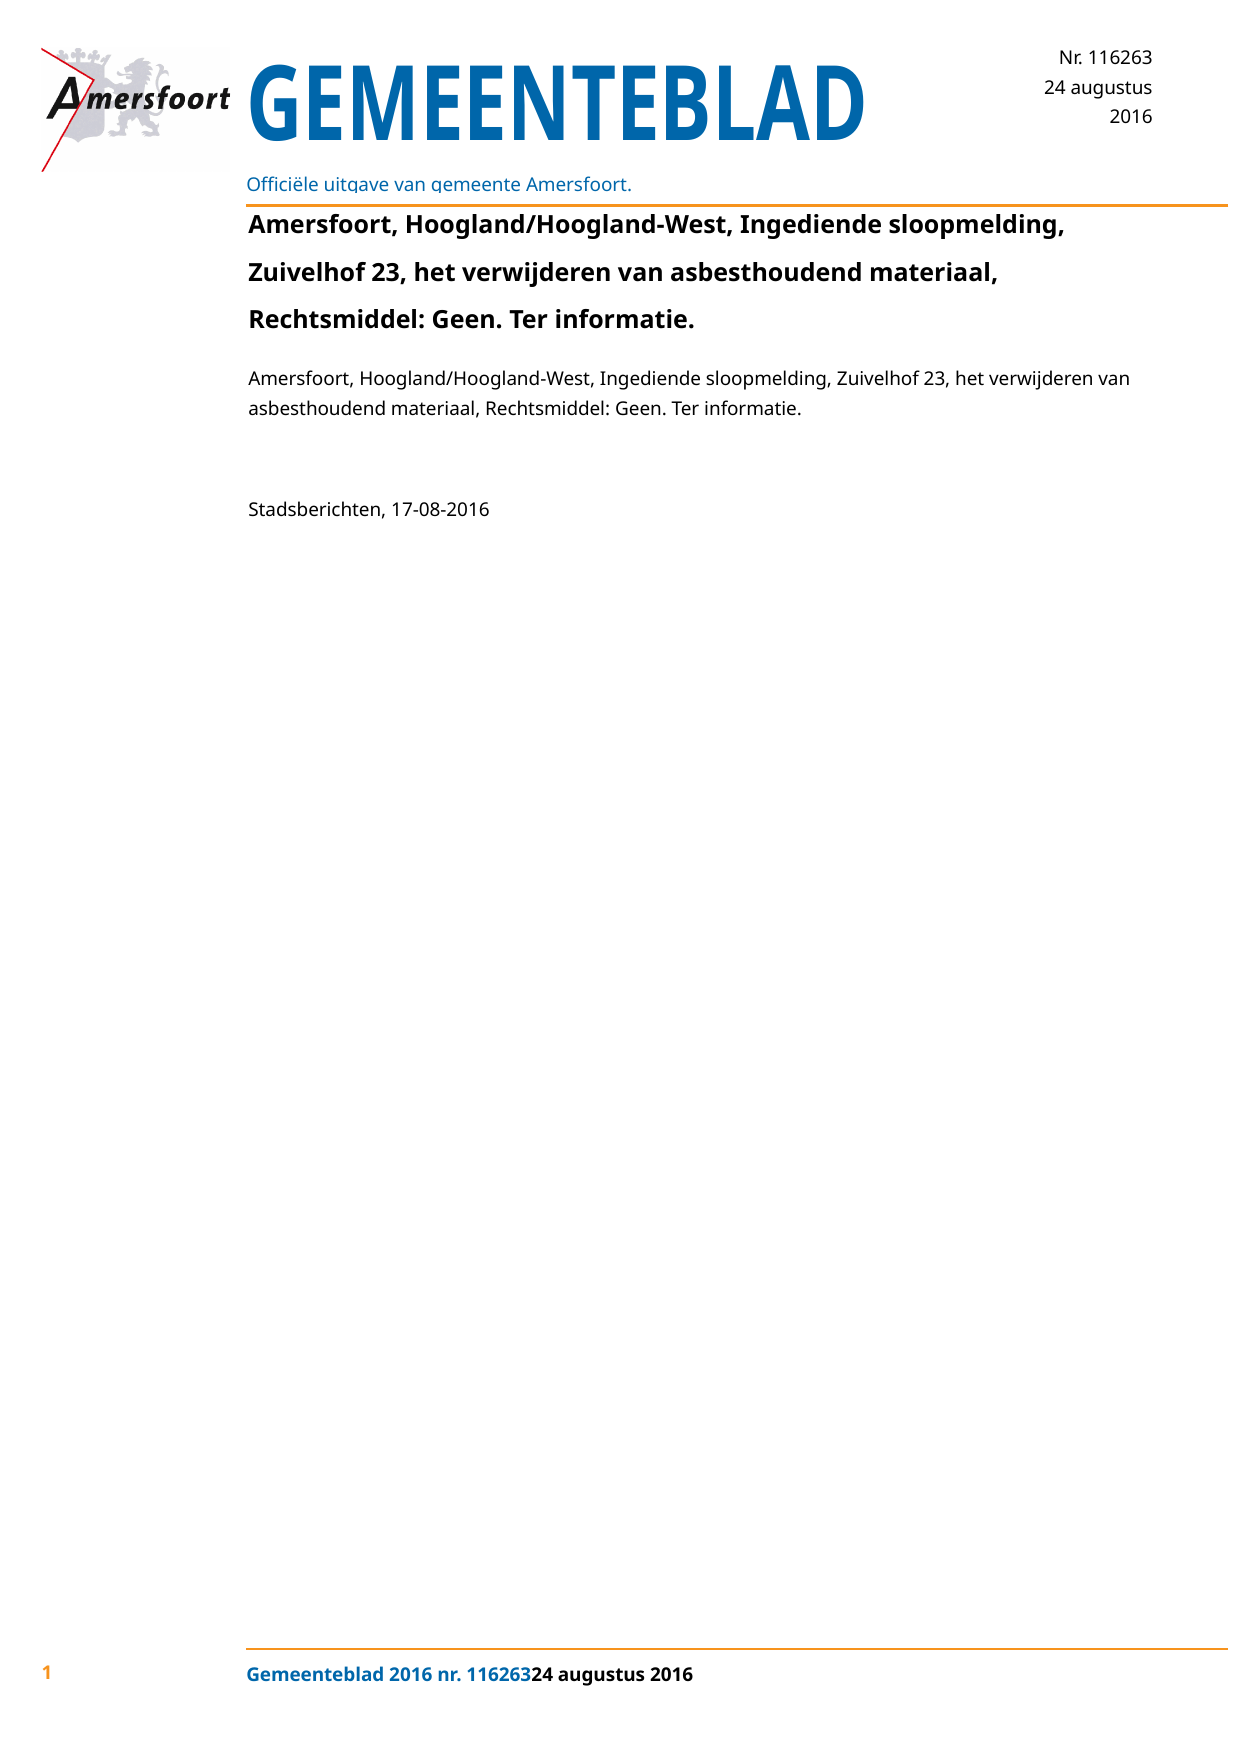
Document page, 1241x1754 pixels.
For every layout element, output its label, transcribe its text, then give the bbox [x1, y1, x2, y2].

text Stadsberichten, 17-08-2016 [248, 496, 1152, 522]
text Amersfoort, Hoogland/Hoogland-West, Ingediende sloopmelding, Zuivelhof 23, het verwijderen van asbesthoudend materiaal, Rechtsmiddel: Geen. Ter informatie. [248, 207, 1152, 336]
picture [41, 47, 231, 172]
text Amersfoort, Hoogland/Hoogland-West, Ingediende sloopmelding, Zuivelhof 23, het verwijderen van asbesthoudend materiaal, Rechtsmiddel: Geen. Ter informatie. [248, 366, 1152, 421]
